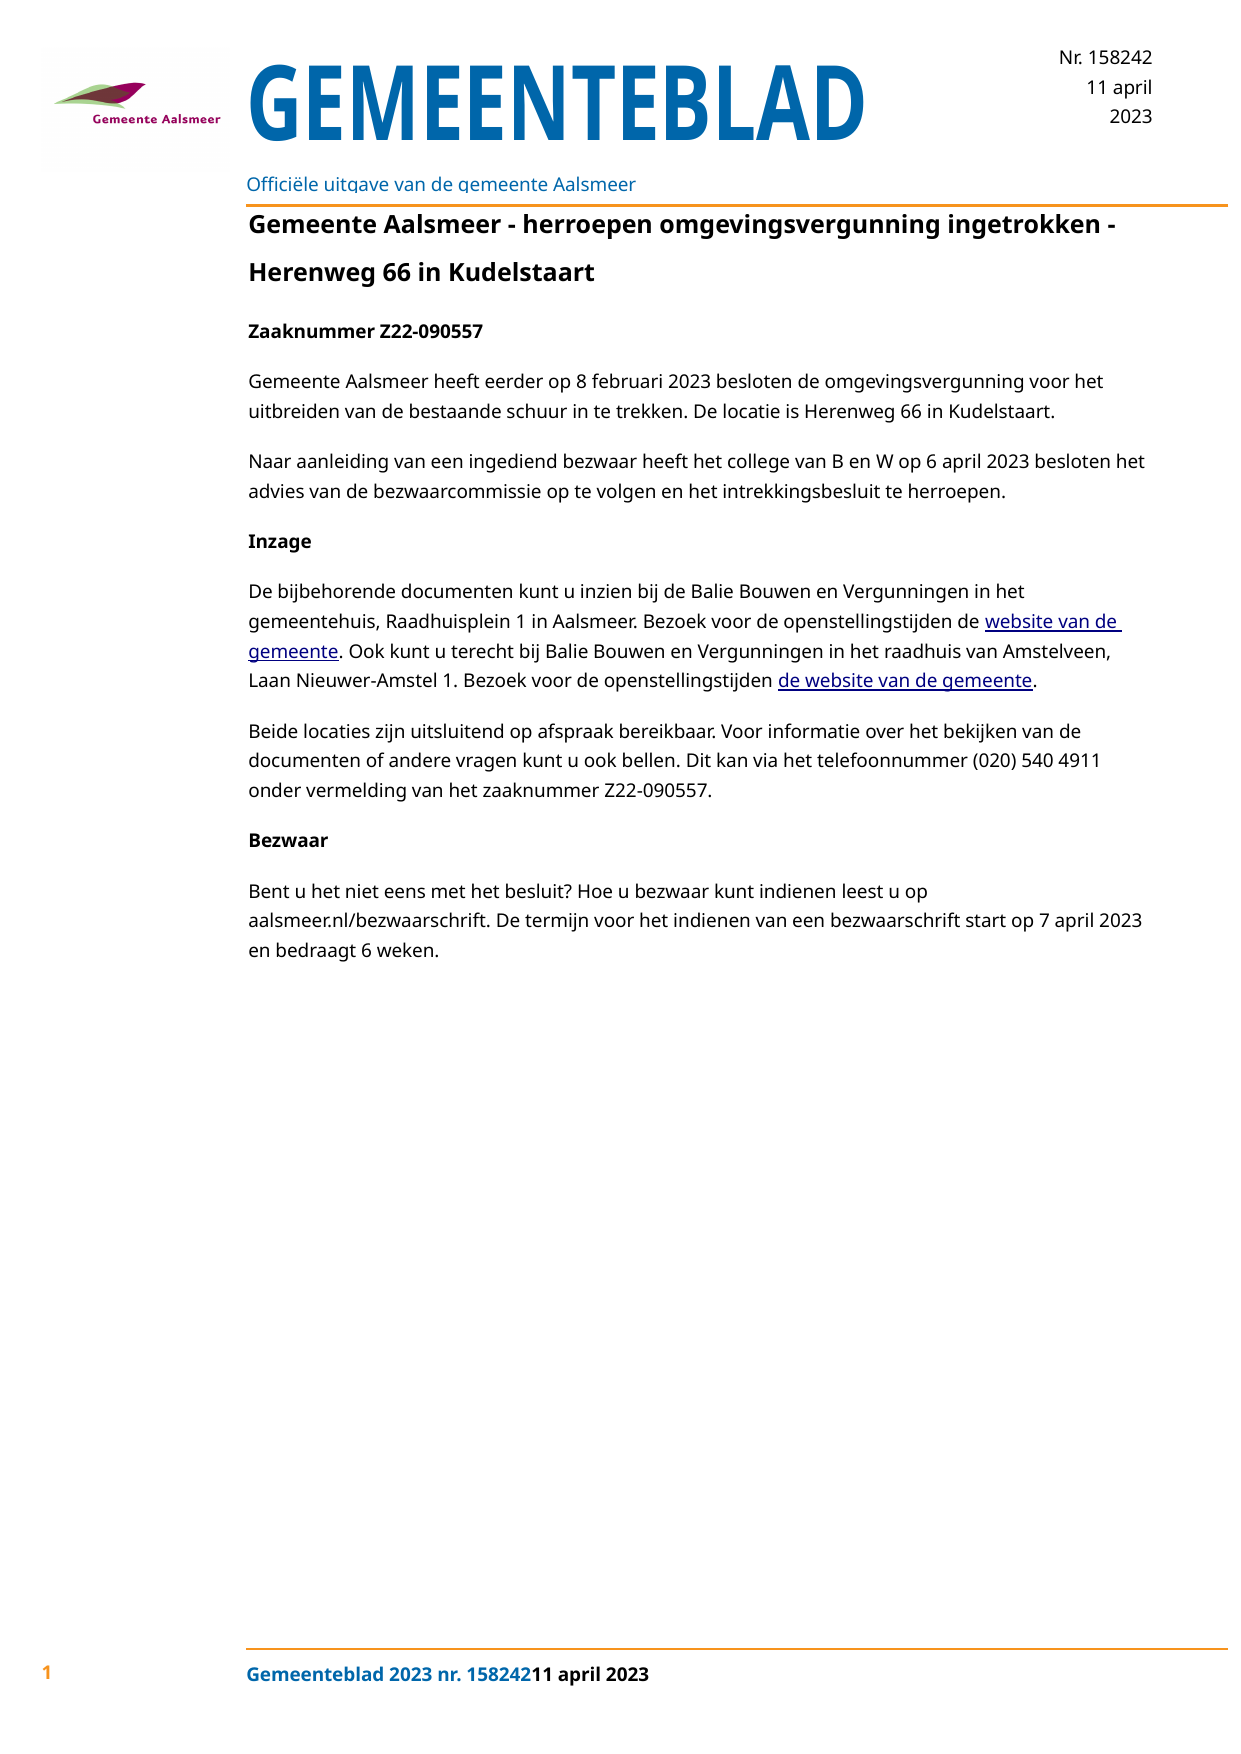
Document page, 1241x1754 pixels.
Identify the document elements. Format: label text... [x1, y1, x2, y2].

text Bent u het niet eens met het besluit? Hoe u bezwaar kunt indienen leest u op aalsmeer.nl/bezwaarschrift. De termijn voor het indienen van een bezwaarschrift start op 7 april 2023 en bedraagt 6 weken. [248, 878, 1152, 963]
text Inzage [248, 528, 1152, 554]
text Zaaknummer Z22-090557 [248, 318, 1152, 344]
picture [41, 47, 231, 172]
text De bijbehorende documenten kunt u inzien bij de Balie Bouwen en Vergunningen in het gemeentehuis, Raadhuisplein 1 in Aalsmeer. Bezoek voor de openstellingstijden de website van de gemeente. Ook kunt u terecht bij Balie Bouwen en Vergunningen in het raadhuis van Amstelveen, Laan Nieuwer-Amstel 1. Bezoek voor de openstellingstijden de website van de gemeente. [248, 579, 1152, 693]
text Bezwaar [248, 827, 1152, 853]
text Gemeente Aalsmeer - herroepen omgevingsvergunning ingetrokken - Herenweg 66 in Kudelstaart [248, 207, 1152, 288]
text Beide locaties zijn uitsluitend op afspraak bereikbaar. Voor informatie over het bekijken van de documenten of andere vragen kunt u ook bellen. Dit kan via het telefoonnummer (020) 540 4911 onder vermelding van het zaaknummer Z22-090557. [248, 718, 1152, 803]
text Gemeente Aalsmeer heeft eerder op 8 februari 2023 besloten de omgevingsvergunning voor het uitbreiden van de bestaande schuur in te trekken. De locatie is Herenweg 66 in Kudelstaart. [248, 368, 1152, 424]
text Naar aanleiding van een ingediend bezwaar heeft het college van B en W op 6 april 2023 besloten het advies van de bezwaarcommissie op te volgen en het intrekkingsbesluit te herroepen. [248, 448, 1152, 504]
